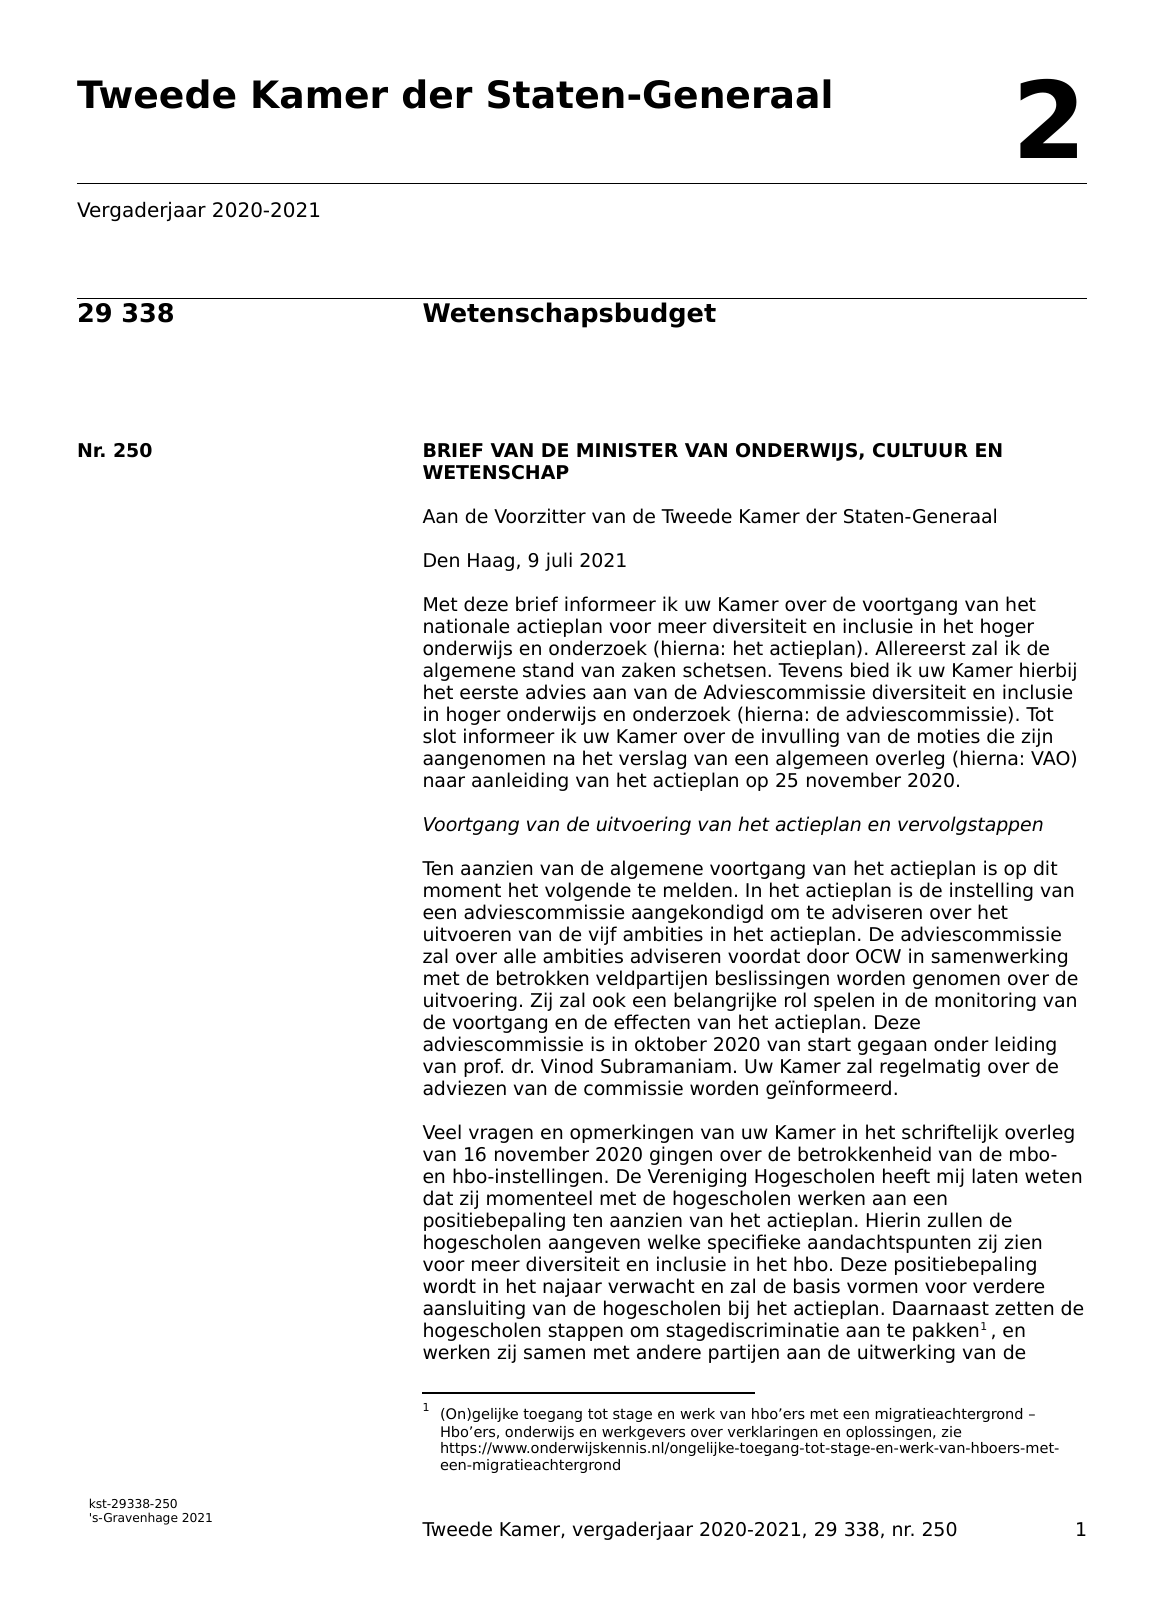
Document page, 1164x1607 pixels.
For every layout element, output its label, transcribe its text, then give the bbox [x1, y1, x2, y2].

subtitle 29 338 Wetenschapsbudget [77, 299, 1087, 329]
text kst-29338-250 [88, 1497, 323, 1511]
text 's-Gravenhage 2021 [88, 1511, 323, 1525]
table_header 2 [886, 59, 1087, 183]
text Ten aanzien van de algemene voortgang van het actieplan is op dit moment het volgende te melden. In het actieplan is de instelling van een adviescommissie aangekondigd om te adviseren over het uitvoeren van de vijf ambities in het actieplan. De adviescommissie zal over alle ambities adviseren voordat door OCW in samenwerking met de betrokken veldpartijen beslissingen worden genomen over de uitvoering. Zij zal ook een belangrijke rol spelen in de monitoring van de voortgang en de effecten van het actieplan. Deze adviescommissie is in oktober 2020 van start gegaan onder leiding van prof. dr. Vinod Subramaniam. Uw Kamer zal regelmatig over de adviezen van de commissie worden geïnformeerd. [422, 858, 1087, 1100]
table_cell Vergaderjaar 2020-2021 [77, 184, 1087, 298]
text Veel vragen en opmerkingen van uw Kamer in het schriftelijk overleg van 16 november 2020 gingen over de betrokkenheid van de mbo- en hbo-instellingen. De Vereniging Hogescholen heeft mij laten weten dat zij momenteel met de hogescholen werken aan een positiebepaling ten aanzien van het actieplan. Hierin zullen de hogescholen aangeven welke specifieke aandachtspunten zij zien voor meer diversiteit en inclusie in het hbo. Deze positiebepaling wordt in het najaar verwacht en zal de basis vormen voor verdere aansluiting van de hogescholen bij het actieplan. Daarnaast zetten de hogescholen stappen om stagediscriminatie aan te pakken, en werken zij samen met andere partijen aan de uitwerking van de [422, 1122, 1087, 1364]
subtitle Nr. 250 BRIEF VAN DE MINISTER VAN ONDERWIJS, CULTUUR EN WETENSCHAP [77, 440, 1087, 484]
text (On)gelijke toegang tot stage en werk van hbo’ers met een migratieachtergrond – Hbo’ers, onderwijs en werkgevers over verklaringen en oplossingen, zie https://www.onderwijskennis.nl/ongelijke-toegang-tot-stage-en-werk-van-hboers-met-een-migratieachtergrond [422, 1402, 1087, 1474]
text Met deze brief informeer ik uw Kamer over de voortgang van het nationale actieplan voor meer diversiteit en inclusie in het hoger onderwijs en onderzoek (hierna: het actieplan). Allereerst zal ik de algemene stand van zaken schetsen. Tevens bied ik uw Kamer hierbij het eerste advies aan van de Adviescommissie diversiteit en inclusie in hoger onderwijs en onderzoek (hierna: de adviescommissie). Tot slot informeer ik uw Kamer over de invulling van de moties die zijn aangenomen na het verslag van een algemeen overleg (hierna: VAO) naar aanleiding van het actieplan op 25 november 2020. [422, 594, 1087, 792]
table_header Tweede Kamer der Staten-Generaal [77, 59, 886, 183]
text Den Haag, 9 juli 2021 [422, 550, 1087, 572]
subtitle Voortgang van de uitvoering van het actieplan en vervolgstappen [422, 814, 1087, 836]
text Aan de Voorzitter van de Tweede Kamer der Staten-Generaal [422, 506, 1087, 528]
